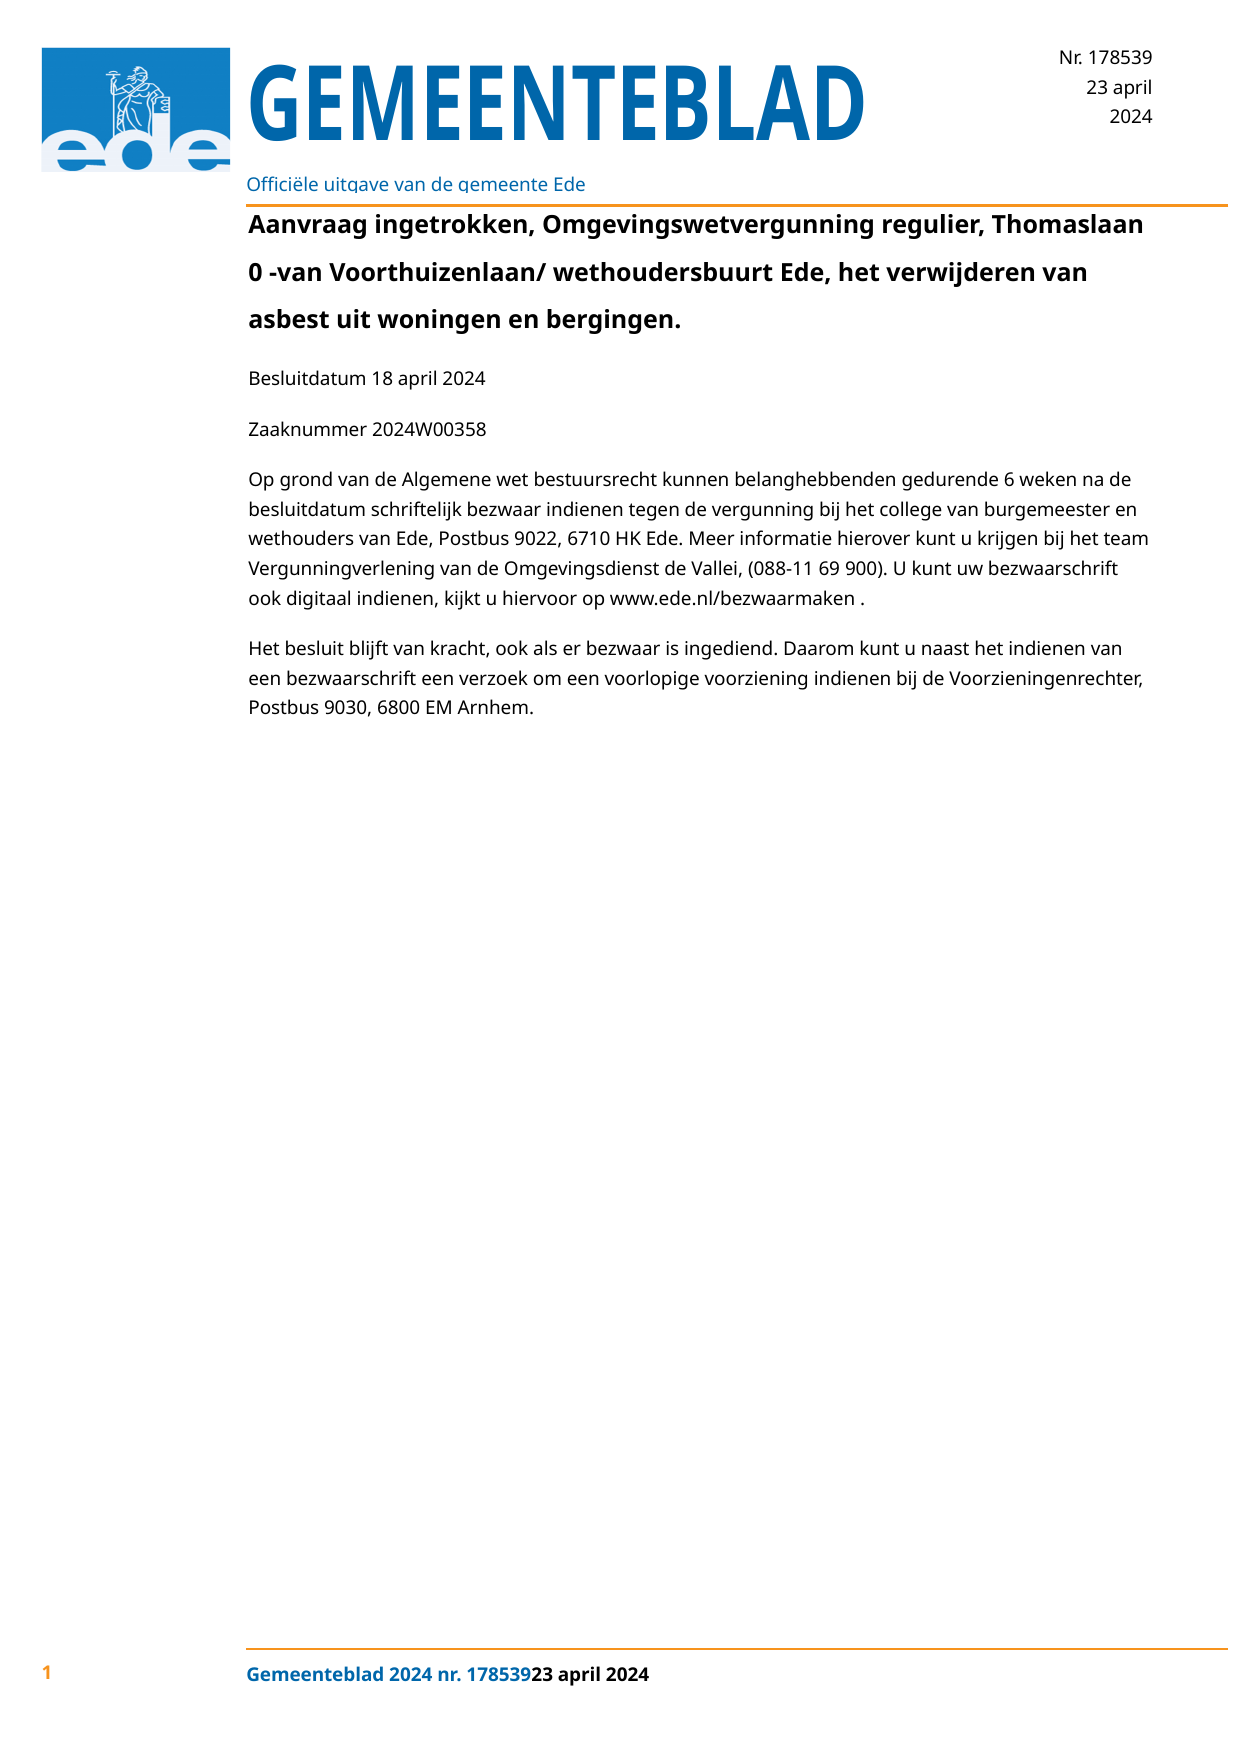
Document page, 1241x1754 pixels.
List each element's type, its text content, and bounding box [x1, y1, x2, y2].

picture [41, 47, 231, 172]
text Besluitdatum 18 april 2024 [248, 366, 1152, 391]
text Op grond van de Algemene wet bestuursrecht kunnen belanghebbenden gedurende 6 weken na de besluitdatum schriftelijk bezwaar indienen tegen de vergunning bij het college van burgemeester en wethouders van Ede, Postbus 9022, 6710 HK Ede. Meer informatie hierover kunt u krijgen bij het team Vergunningverlening van de Omgevingsdienst de Vallei, (088-11 69 900). U kunt uw bezwaarschrift ook digitaal indienen, kijkt u hiervoor op www.ede.nl/bezwaarmaken . [248, 466, 1152, 610]
text Aanvraag ingetrokken, Omgevingswetvergunning regulier, Thomaslaan 0 -van Voorthuizenlaan/ wethoudersbuurt Ede, het verwijderen van asbest uit woningen en bergingen. [248, 207, 1152, 336]
text Het besluit blijft van kracht, ook als er bezwaar is ingediend. Daarom kunt u naast het indienen van een bezwaarschrift een verzoek om een voorlopige voorziening indienen bij de Voorzieningenrechter, Postbus 9030, 6800 EM Arnhem. [248, 635, 1152, 720]
text Zaaknummer 2024W00358 [248, 416, 1152, 442]
